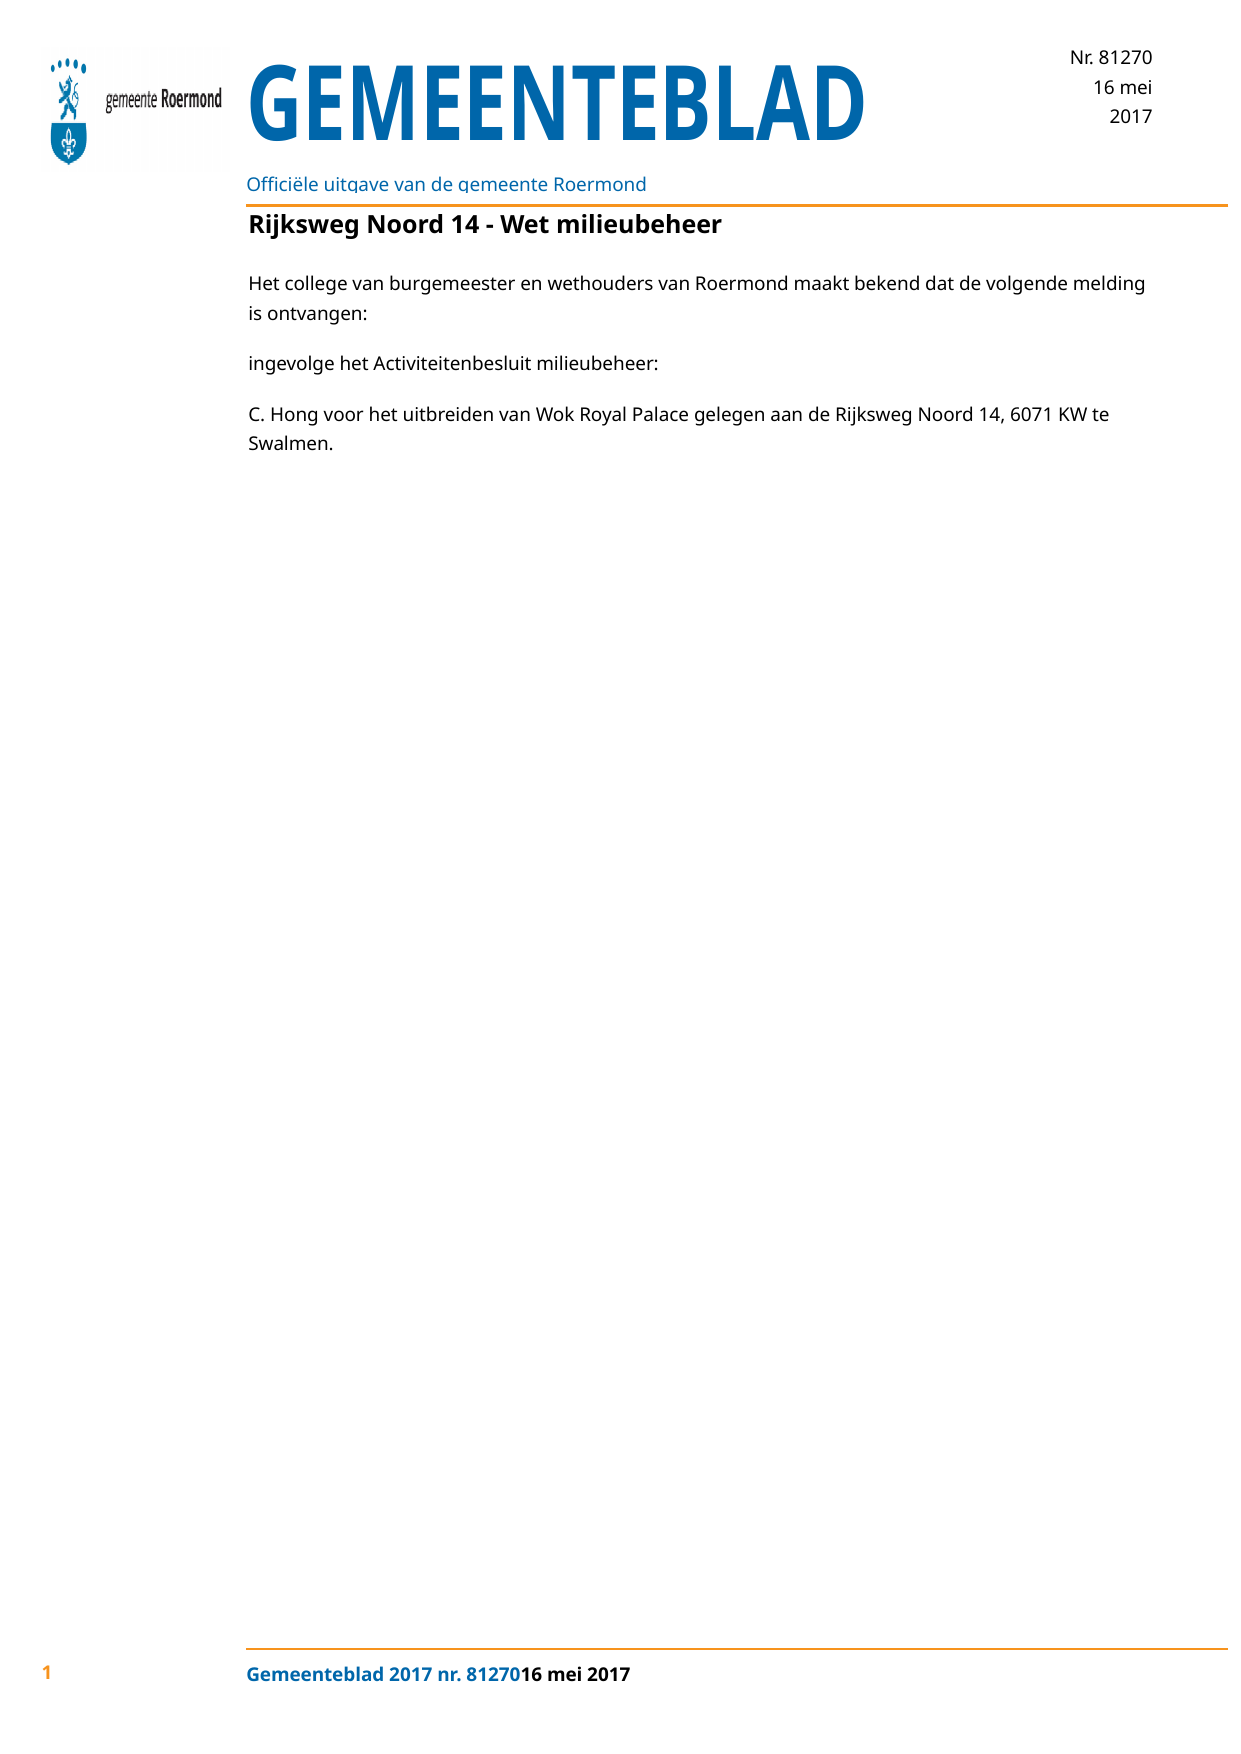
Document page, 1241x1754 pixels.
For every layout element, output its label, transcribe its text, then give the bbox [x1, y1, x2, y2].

text ingevolge het Activiteitenbesluit milieubeheer: [248, 350, 1152, 376]
picture [41, 47, 231, 172]
text Rijksweg Noord 14 - Wet milieubeheer [248, 207, 1152, 241]
text Het college van burgemeester en wethouders van Roermond maakt bekend dat de volgende melding is ontvangen: [248, 270, 1152, 326]
text C. Hong voor het uitbreiden van Wok Royal Palace gelegen aan de Rijksweg Noord 14, 6071 KW te Swalmen. [248, 401, 1152, 456]
